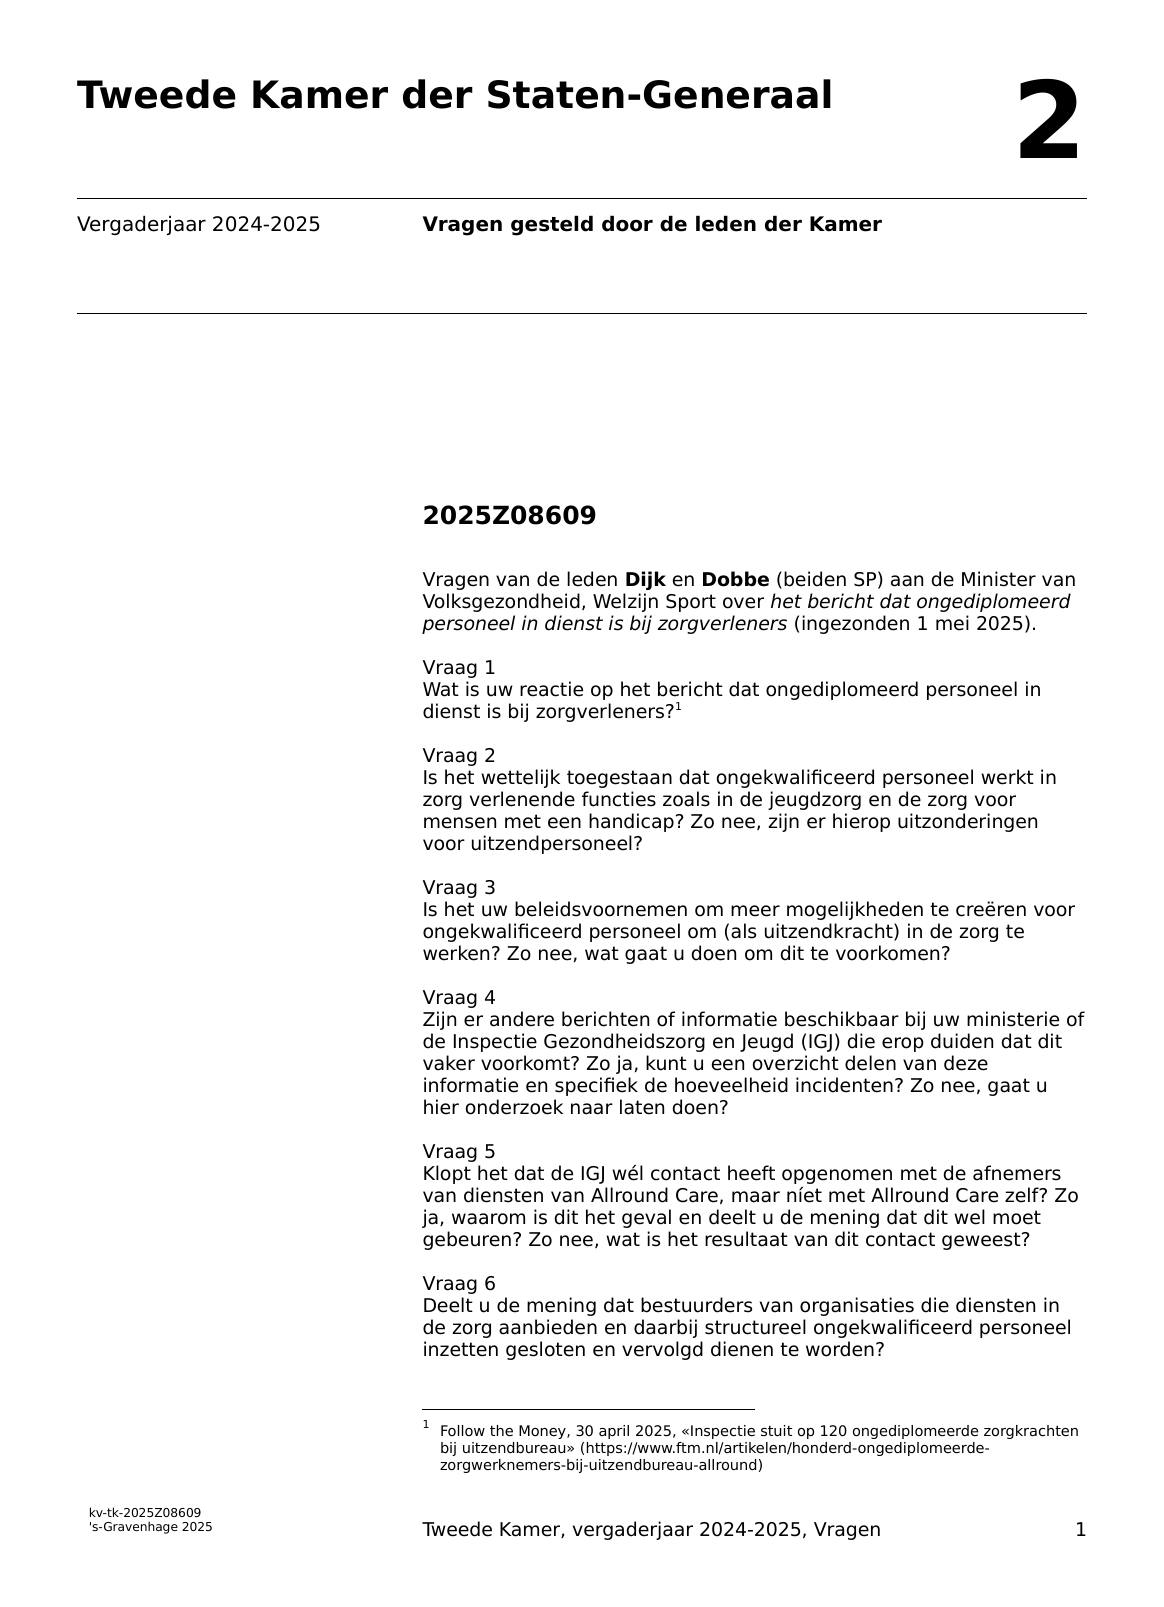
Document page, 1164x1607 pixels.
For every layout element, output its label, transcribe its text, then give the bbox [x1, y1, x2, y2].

table_cell Vragen gesteld door de leden der Kamer [422, 199, 1087, 313]
text Vraag 3 [422, 877, 1087, 899]
text 's-Gravenhage 2025 [88, 1520, 323, 1534]
text Follow the Money, 30 april 2025, «Inspectie stuit op 120 ongediplomeerde zorgkrachten bij uitzendbureau» (https://www.ftm.nl/artikelen/honderd-ongediplomeerde-zorgwerknemers-bij-uitzendbureau-allround) [422, 1418, 1087, 1474]
text Vraag 2 [422, 745, 1087, 767]
text Zijn er andere berichten of informatie beschikbaar bij uw ministerie of de Inspectie Gezondheidszorg en Jeugd (IGJ) die erop duiden dat dit vaker voorkomt? Zo ja, kunt u een overzicht delen van deze informatie en specifiek de hoeveelheid incidenten? Zo nee, gaat u hier onderzoek naar laten doen? [422, 1009, 1087, 1119]
text kv-tk-2025Z08609 [88, 1506, 323, 1520]
text Vraag 5 [422, 1141, 1087, 1163]
text Vragen van de leden Dijk en Dobbe (beiden SP) aan de Minister van Volksgezondheid, Welzijn Sport over het bericht dat ongediplomeerd personeel in dienst is bij zorgverleners (ingezonden 1 mei 2025). [422, 569, 1087, 635]
text Wat is uw reactie op het bericht dat ongediplomeerd personeel in dienst is bij zorgverleners? [422, 679, 1087, 723]
text Is het wettelijk toegestaan dat ongekwalificeerd personeel werkt in zorg verlenende functies zoals in de jeugdzorg en de zorg voor mensen met een handicap? Zo nee, zijn er hierop uitzonderingen voor uitzendpersoneel? [422, 767, 1087, 855]
text Vraag 6 [422, 1273, 1087, 1295]
table_header 2 [886, 59, 1087, 198]
text Vraag 4 [422, 987, 1087, 1009]
text 2025Z08609 [422, 501, 1087, 531]
text Vraag 1 [422, 657, 1087, 679]
table_header Tweede Kamer der Staten-Generaal [77, 59, 886, 198]
text Is het uw beleidsvoornemen om meer mogelijkheden te creëren voor ongekwalificeerd personeel om (als uitzendkracht) in de zorg te werken? Zo nee, wat gaat u doen om dit te voorkomen? [422, 899, 1087, 965]
text Deelt u de mening dat bestuurders van organisaties die diensten in de zorg aanbieden en daarbij structureel ongekwalificeerd personeel inzetten gesloten en vervolgd dienen te worden? [422, 1295, 1087, 1361]
text Klopt het dat de IGJ wél contact heeft opgenomen met de afnemers van diensten van Allround Care, maar níet met Allround Care zelf? Zo ja, waarom is dit het geval en deelt u de mening dat dit wel moet gebeuren? Zo nee, wat is het resultaat van dit contact geweest? [422, 1163, 1087, 1251]
table_cell Vergaderjaar 2024-2025 [77, 199, 422, 313]
